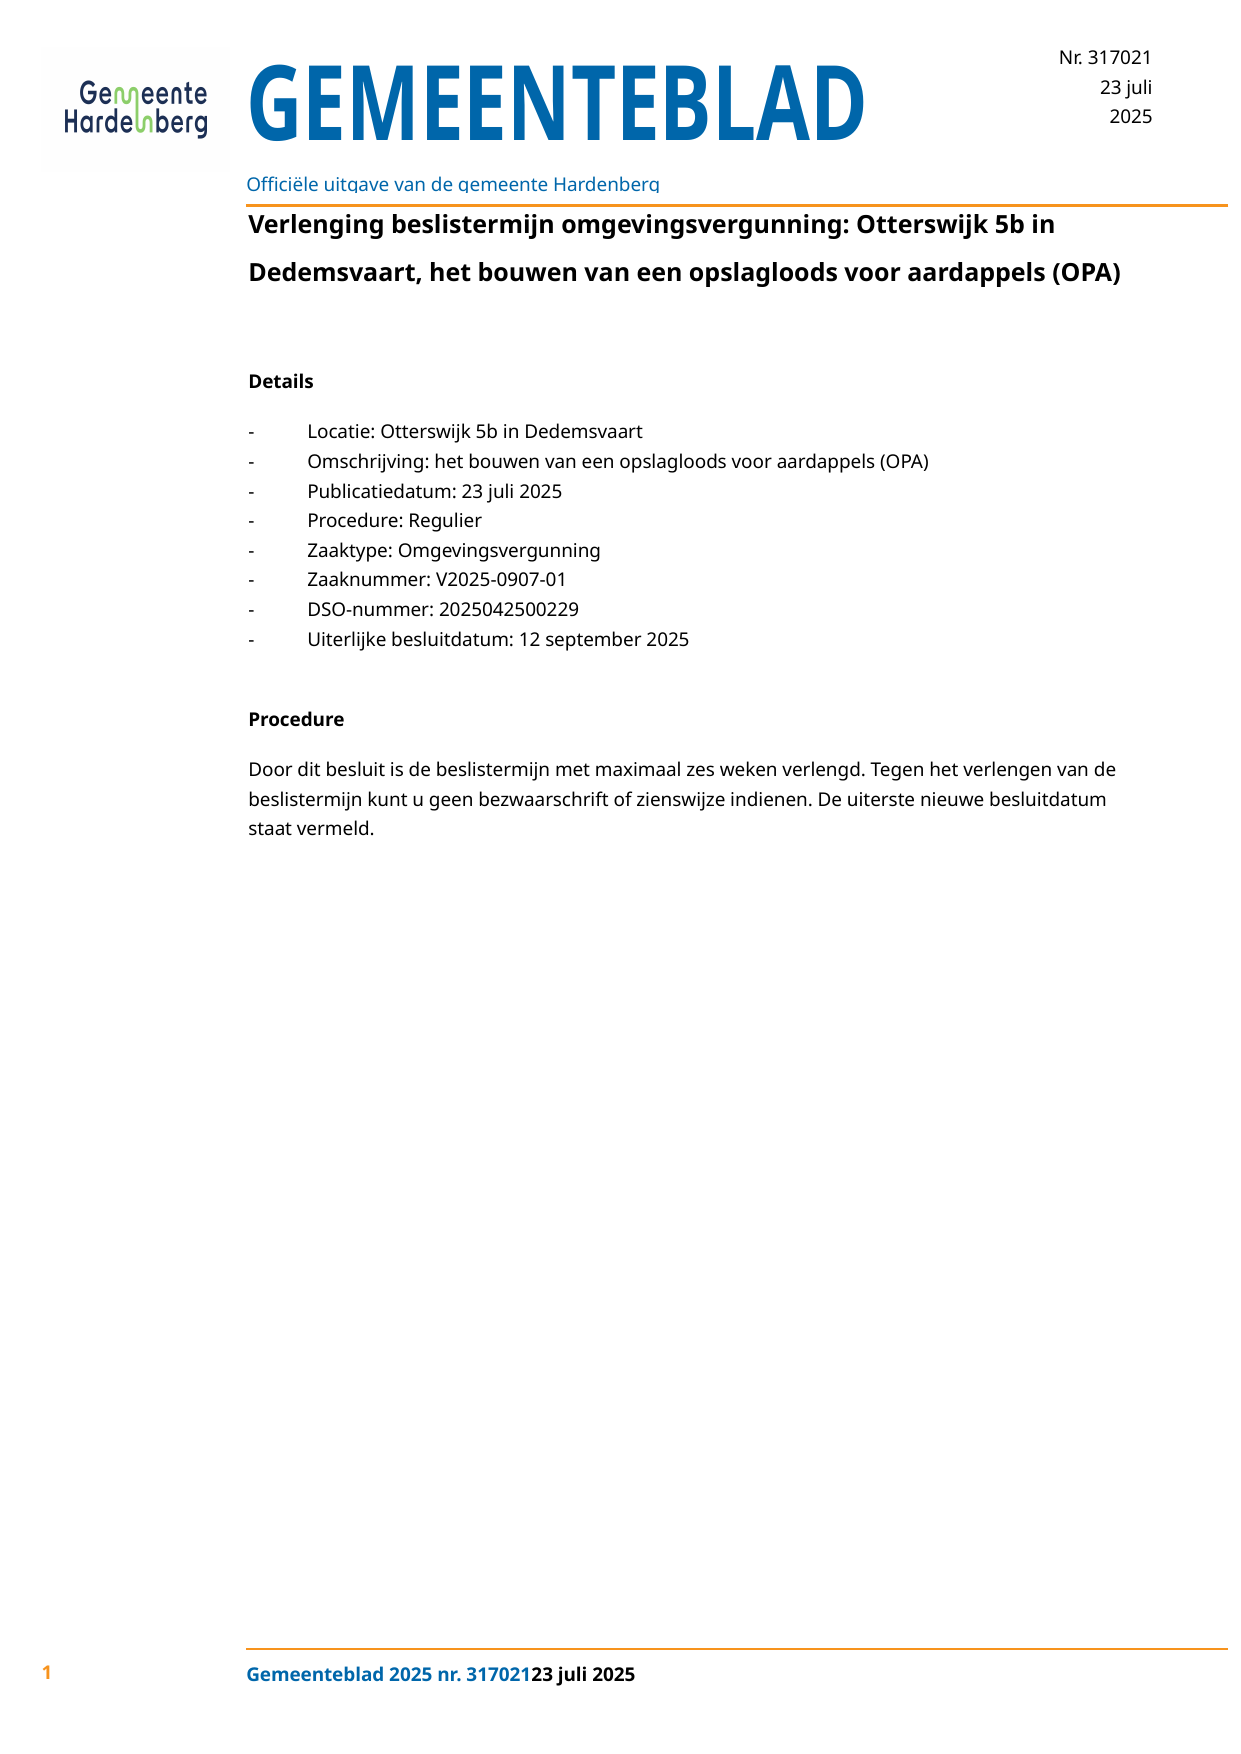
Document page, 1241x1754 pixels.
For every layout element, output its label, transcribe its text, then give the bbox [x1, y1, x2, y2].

list Publicatiedatum: 23 juli 2025 [248, 478, 1152, 504]
list DSO-nummer: 2025042500229 [248, 596, 1152, 622]
text Verlenging beslistermijn omgevingsvergunning: Otterswijk 5b in Dedemsvaart, het bouwen van een opslagloods voor aardappels (OPA) [248, 207, 1152, 288]
picture [41, 47, 231, 172]
list Uiterlijke besluitdatum: 12 september 2025 [248, 626, 1152, 652]
list Zaaknummer: V2025-0907-01 [248, 567, 1152, 592]
text Procedure [248, 706, 1152, 732]
list Zaaktype: Omgevingsvergunning [248, 537, 1152, 563]
list Procedure: Regulier [248, 507, 1152, 533]
text Details [248, 368, 1152, 394]
list Omschrijving: het bouwen van een opslagloods voor aardappels (OPA) [248, 448, 1152, 474]
list Locatie: Otterswijk 5b in Dedemsvaart [248, 419, 1152, 444]
text Door dit besluit is de beslistermijn met maximaal zes weken verlengd. Tegen het verlengen van de beslistermijn kunt u geen bezwaarschrift of zienswijze indienen. De uiterste nieuwe besluitdatum staat vermeld. [248, 756, 1152, 841]
